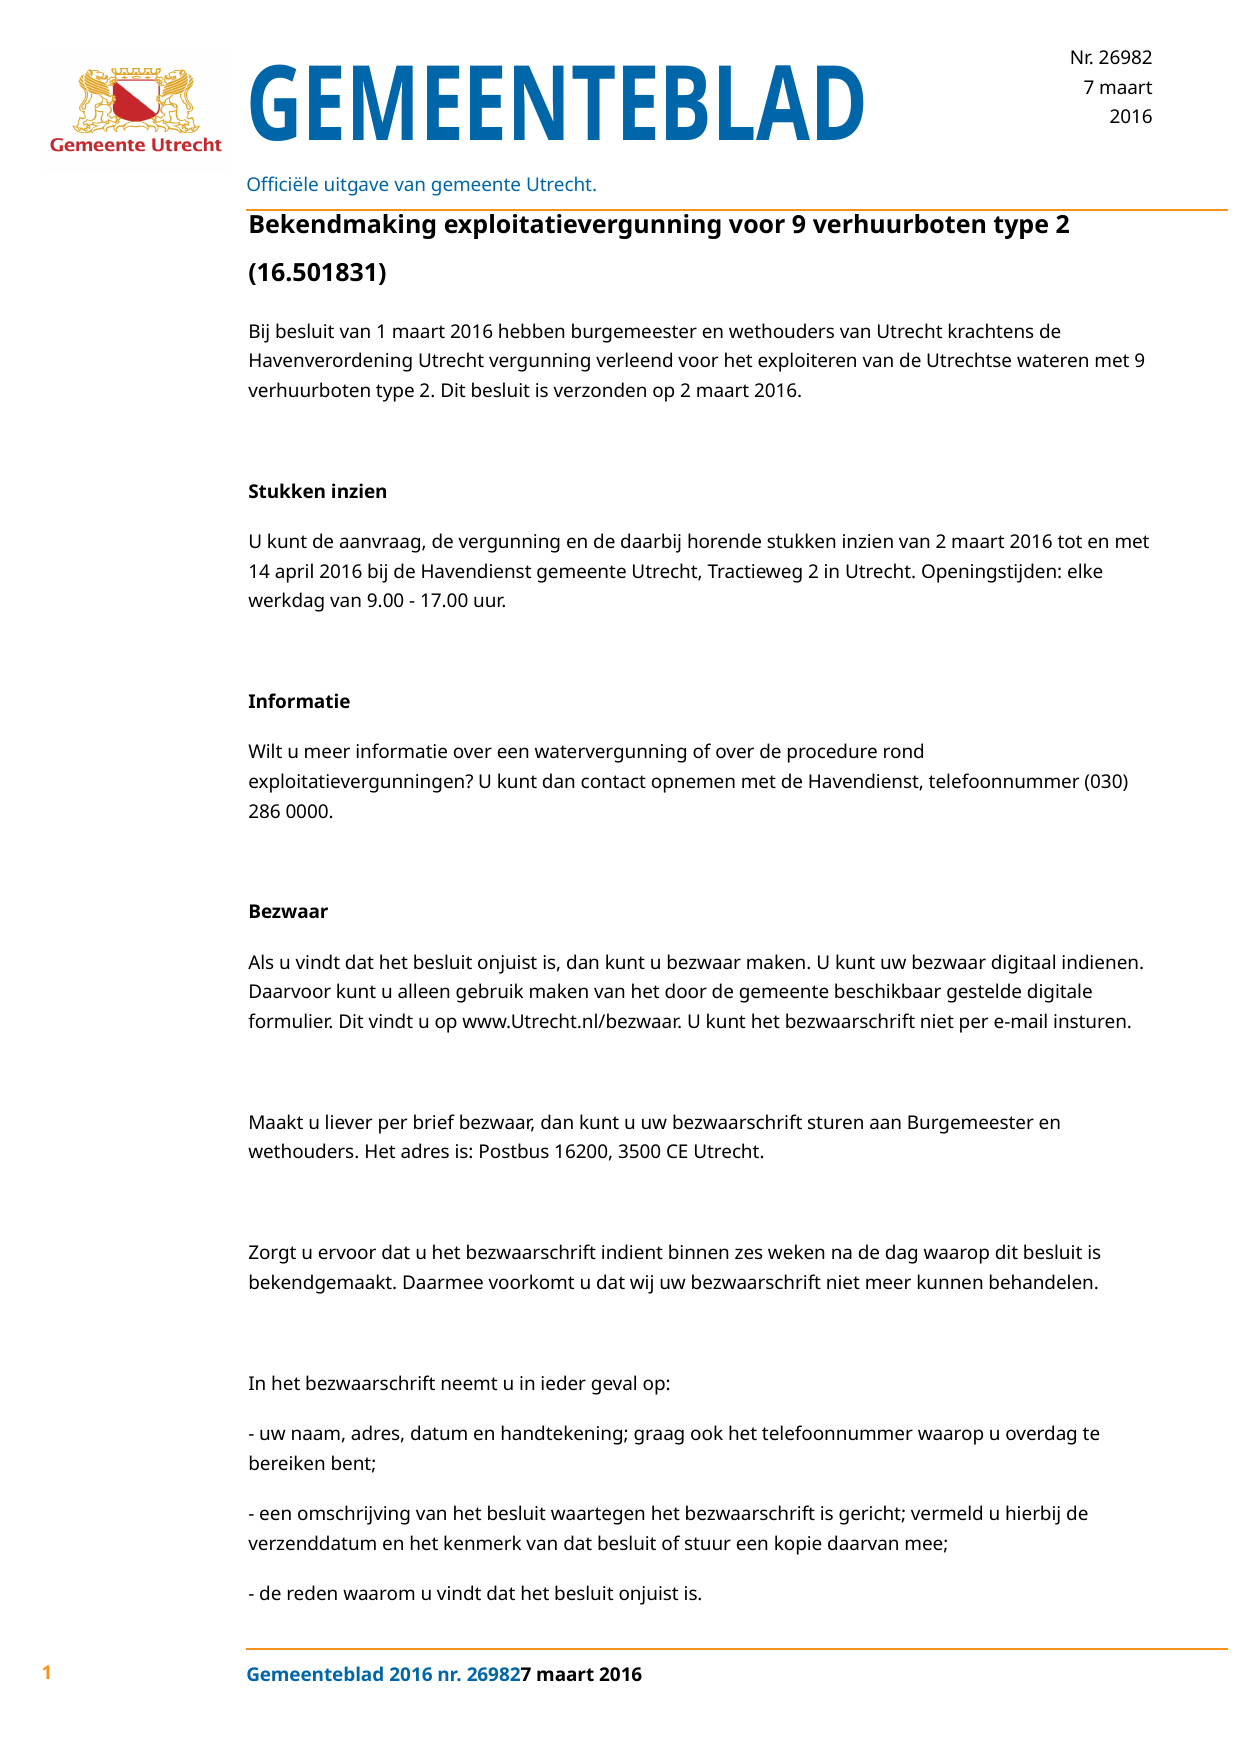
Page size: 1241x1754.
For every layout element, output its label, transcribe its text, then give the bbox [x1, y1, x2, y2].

text Bezwaar [248, 899, 1152, 924]
text Wilt u meer informatie over een watervergunning of over de procedure rond exploitatievergunningen? U kunt dan contact opnemen met de Havendienst, telefoonnummer (030) 286 0000. [248, 739, 1152, 824]
text Bekendmaking exploitatievergunning voor 9 verhuurboten type 2 (16.501831) [248, 211, 1152, 288]
text Maakt u liever per brief bezwaar, dan kunt u uw bezwaarschrift sturen aan Burgemeester en wethouders. Het adres is: Postbus 16200, 3500 CE Utrecht. [248, 1109, 1152, 1164]
text In het bezwaarschrift neemt u in ieder geval op: [248, 1370, 1152, 1396]
text U kunt de aanvraag, de vergunning en de daarbij horende stukken inzien van 2 maart 2016 tot en met 14 april 2016 bij de Havendienst gemeente Utrecht, Tractieweg 2 in Utrecht. Openingstijden: elke werkdag van 9.00 - 17.00 uur. [248, 528, 1152, 613]
text Informatie [248, 688, 1152, 714]
text - uw naam, adres, datum en handtekening; graag ook het telefoonnummer waarop u overdag te bereiken bent; [248, 1420, 1152, 1476]
text - de reden waarom u vindt dat het besluit onjuist is. [248, 1580, 1152, 1606]
text Bij besluit van 1 maart 2016 hebben burgemeester en wethouders van Utrecht krachtens de Havenverordening Utrecht vergunning verleend voor het exploiteren van de Utrechtse wateren met 9 verhuurboten type 2. Dit besluit is verzonden op 2 maart 2016. [248, 318, 1152, 403]
text - een omschrijving van het besluit waartegen het bezwaarschrift is gericht; vermeld u hierbij de verzenddatum en het kenmerk van dat besluit of stuur een kopie daarvan mee; [248, 1500, 1152, 1556]
text Als u vindt dat het besluit onjuist is, dan kunt u bezwaar maken. U kunt uw bezwaar digitaal indienen. Daarvoor kunt u alleen gebruik maken van het door de gemeente beschikbaar gestelde digitale formulier. Dit vindt u op www.Utrecht.nl/bezwaar. U kunt het bezwaarschrift niet per e-mail insturen. [248, 949, 1152, 1034]
picture [41, 47, 231, 172]
text Stukken inzien [248, 478, 1152, 504]
text Zorgt u ervoor dat u het bezwaarschrift indient binnen zes weken na de dag waarop dit besluit is bekendgemaakt. Daarmee voorkomt u dat wij uw bezwaarschrift niet meer kunnen behandelen. [248, 1239, 1152, 1295]
